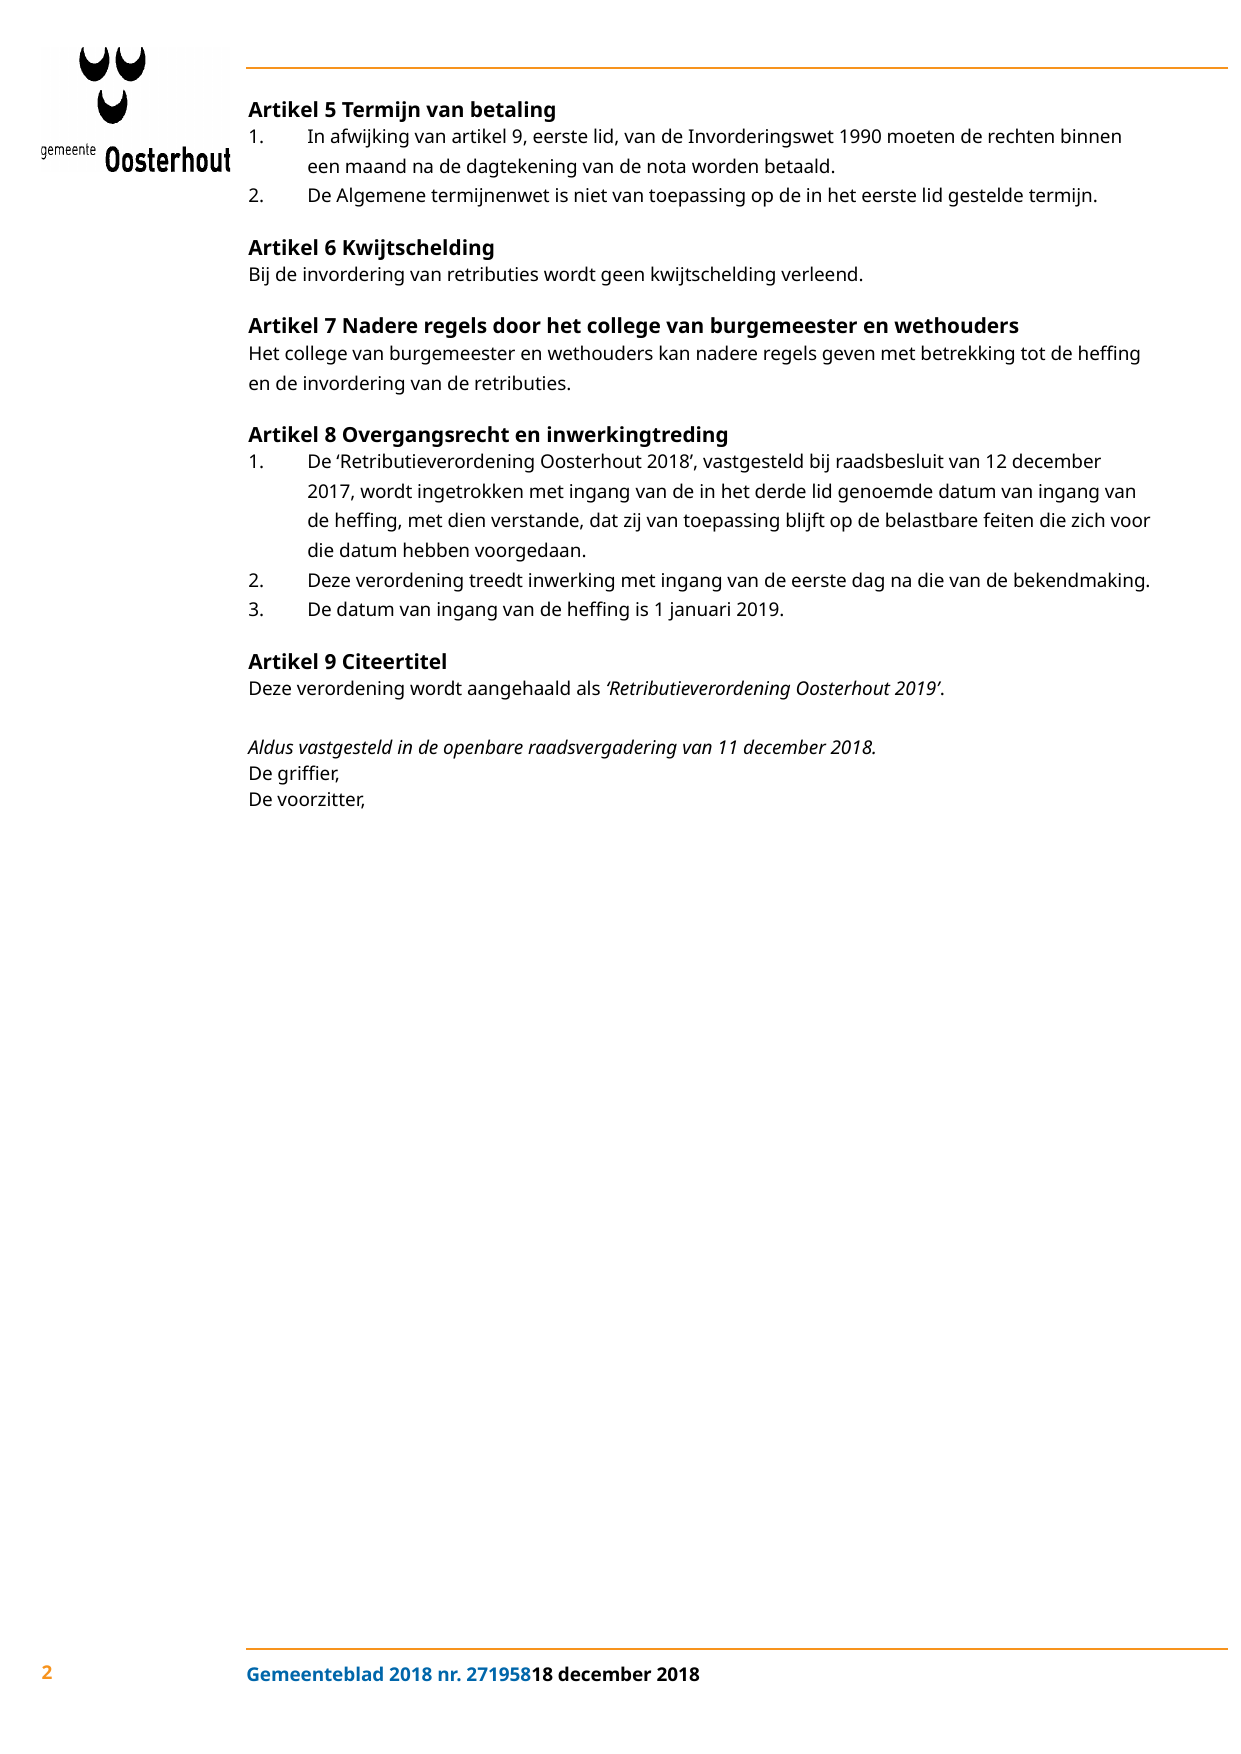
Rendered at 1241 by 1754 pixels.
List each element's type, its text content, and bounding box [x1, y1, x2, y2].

text Artikel 5 Termijn van betaling [248, 95, 1152, 123]
list In afwijking van artikel 9, eerste lid, van de Invorderingswet 1990 moeten de rechten binnen een maand na de dagtekening van de nota worden betaald. [248, 123, 1152, 178]
list De Algemene termijnenwet is niet van toepassing op de in het eerste lid gestelde termijn. [248, 182, 1152, 208]
text Aldus vastgesteld in de openbare raadsvergadering van 11 december 2018. [248, 734, 1152, 760]
list Deze verordening treedt inwerking met ingang van de eerste dag na die van de bekendmaking. [248, 567, 1152, 593]
list De datum van ingang van de heffing is 1 januari 2019. [248, 596, 1152, 622]
text Artikel 9 Citeertitel [248, 647, 1152, 675]
text Artikel 7 Nadere regels door het college van burgemeester en wethouders [248, 312, 1152, 340]
text Bij de invordering van retributies wordt geen kwijtschelding verleend. [248, 261, 1152, 287]
text Deze verordening wordt aangehaald als ‘Retributieverordening Oosterhout 2019’. [248, 675, 1152, 701]
text De voorzitter, [248, 786, 1152, 812]
text Het college van burgemeester en wethouders kan nadere regels geven met betrekking tot de heffing en de invordering van de retributies. [248, 340, 1152, 395]
text Artikel 8 Overgangsrecht en inwerkingtreding [248, 420, 1152, 448]
text Artikel 6 Kwijtschelding [248, 233, 1152, 261]
text De griffier, [248, 760, 1152, 786]
list De ‘Retributieverordening Oosterhout 2018’, vastgesteld bij raadsbesluit van 12 december 2017, wordt ingetrokken met ingang van de in het derde lid genoemde datum van ingang van de heffing, met dien verstande, dat zij van toepassing blijft op de belastbare feiten die zich voor die datum hebben voorgedaan. [248, 448, 1152, 563]
picture [41, 47, 231, 172]
